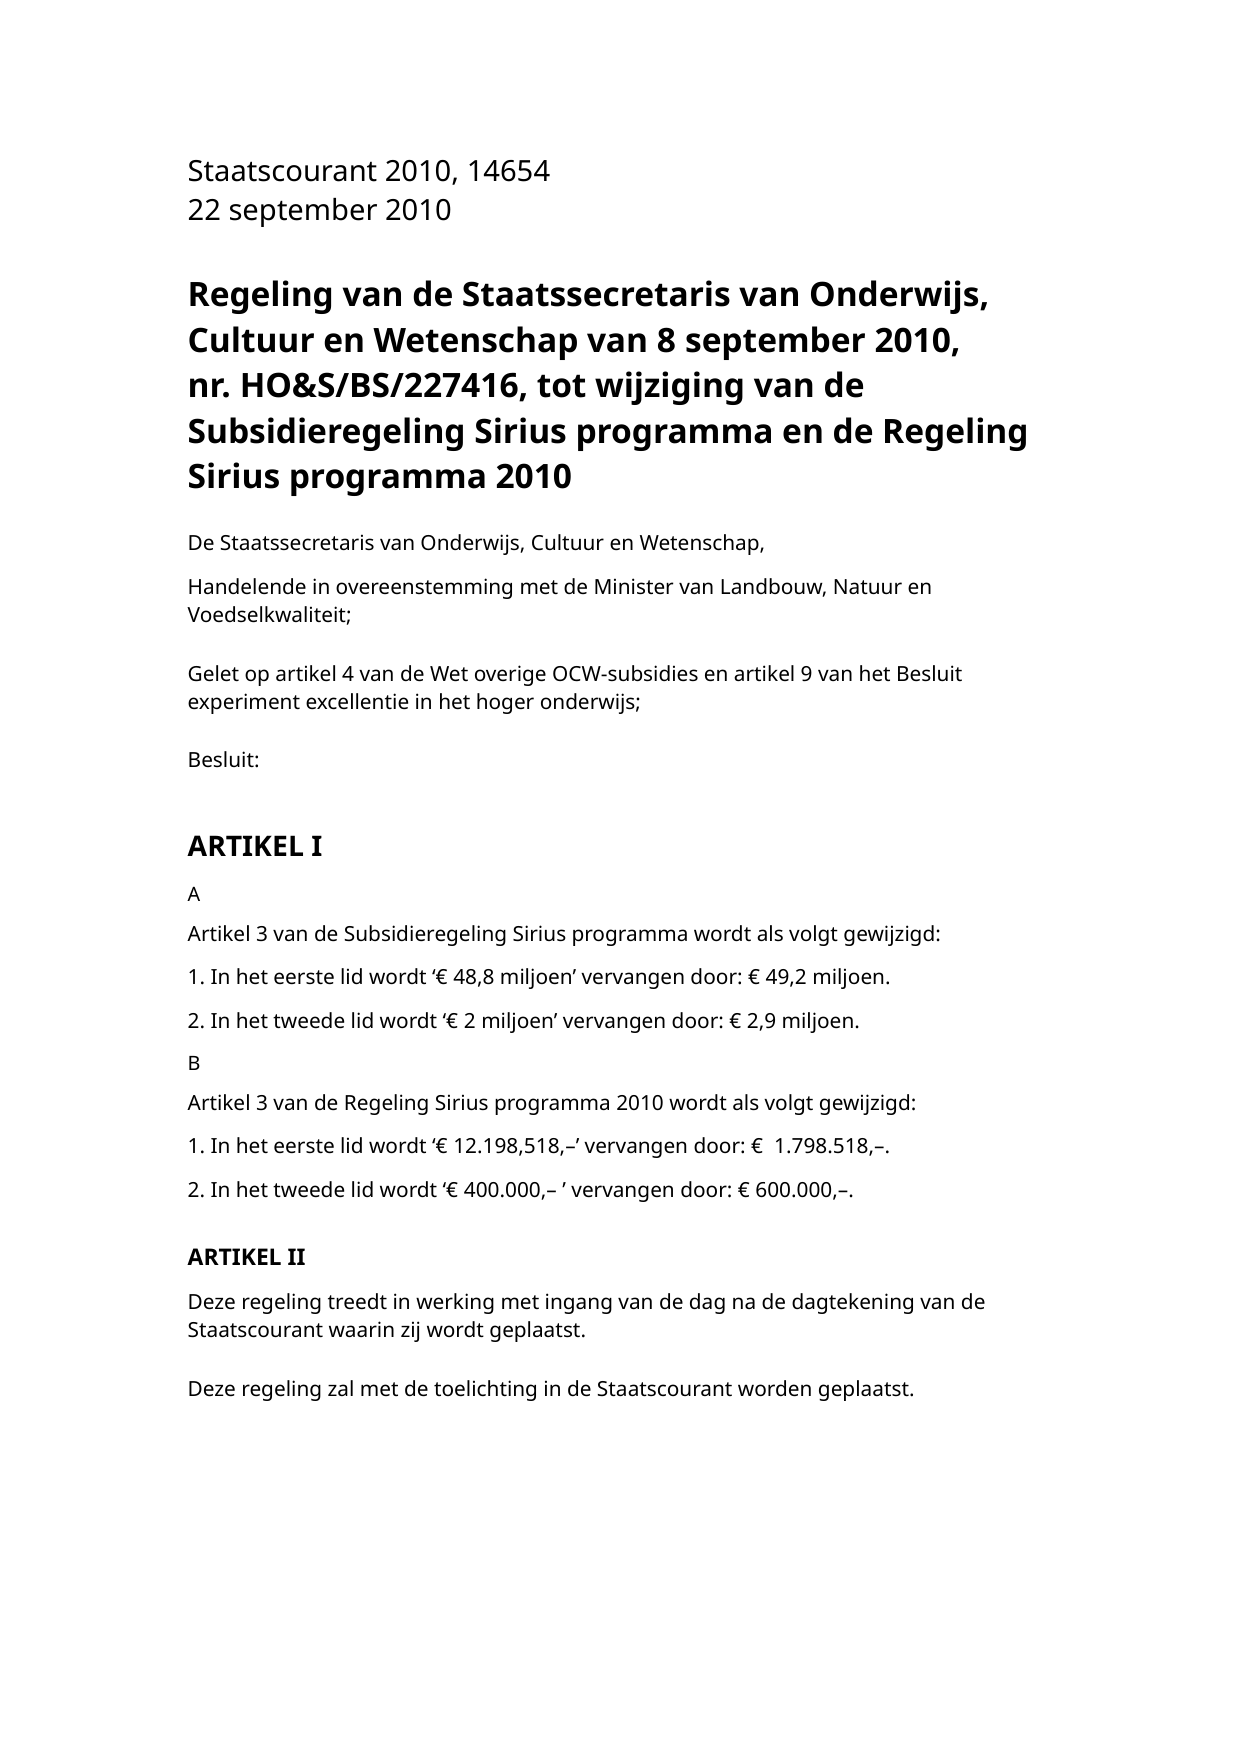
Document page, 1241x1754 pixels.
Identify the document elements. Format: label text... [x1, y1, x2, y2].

text Besluit: [187, 746, 1053, 774]
text B [187, 1049, 1053, 1076]
text 1. In het eerste lid wordt ‘€ 12.198,518,–’ vervangen door: € 1.798.518,–. [187, 1131, 1053, 1160]
subtitle ARTIKEL I [187, 827, 1053, 865]
text Handelende in overeenstemming met de Minister van Landbouw, Natuur en Voedselkwaliteit; [187, 572, 1053, 629]
text Staatscourant 2010, 14654 [187, 150, 1053, 190]
text Deze regeling treedt in werking met ingang van de dag na de dagtekening van de Staatscourant waarin zij wordt geplaatst. [187, 1287, 1053, 1344]
text Artikel 3 van de Regeling Sirius programma 2010 wordt als volgt gewijzigd: [187, 1088, 1053, 1116]
text 1. In het eerste lid wordt ‘€ 48,8 miljoen’ vervangen door: € 49,2 miljoen. [187, 962, 1053, 991]
text Deze regeling zal met de toelichting in de Staatscourant worden geplaatst. [187, 1374, 1053, 1402]
text 2. In het tweede lid wordt ‘€ 400.000,– ’ vervangen door: € 600.000,–. [187, 1175, 1053, 1203]
text De Staatssecretaris van Onderwijs, Cultuur en Wetenschap, [187, 528, 1053, 557]
text 22 september 2010 [187, 190, 1053, 229]
text A [187, 880, 1053, 907]
text Gelet op artikel 4 van de Wet overige OCW-subsidies en artikel 9 van het Besluit experiment excellentie in het hoger onderwijs; [187, 659, 1053, 716]
text 2. In het tweede lid wordt ‘€ 2 miljoen’ vervangen door: € 2,9 miljoen. [187, 1006, 1053, 1034]
subtitle ARTIKEL II [187, 1241, 1053, 1272]
subtitle Regeling van de Staatssecretaris van Onderwijs, Cultuur en Wetenschap van 8 september 2010, nr. HO&S/BS/227416, tot wijziging van de Subsidieregeling Sirius programma en de Regeling Sirius programma 2010 [187, 271, 1053, 498]
text Artikel 3 van de Subsidieregeling Sirius programma wordt als volgt gewijzigd: [187, 919, 1053, 947]
